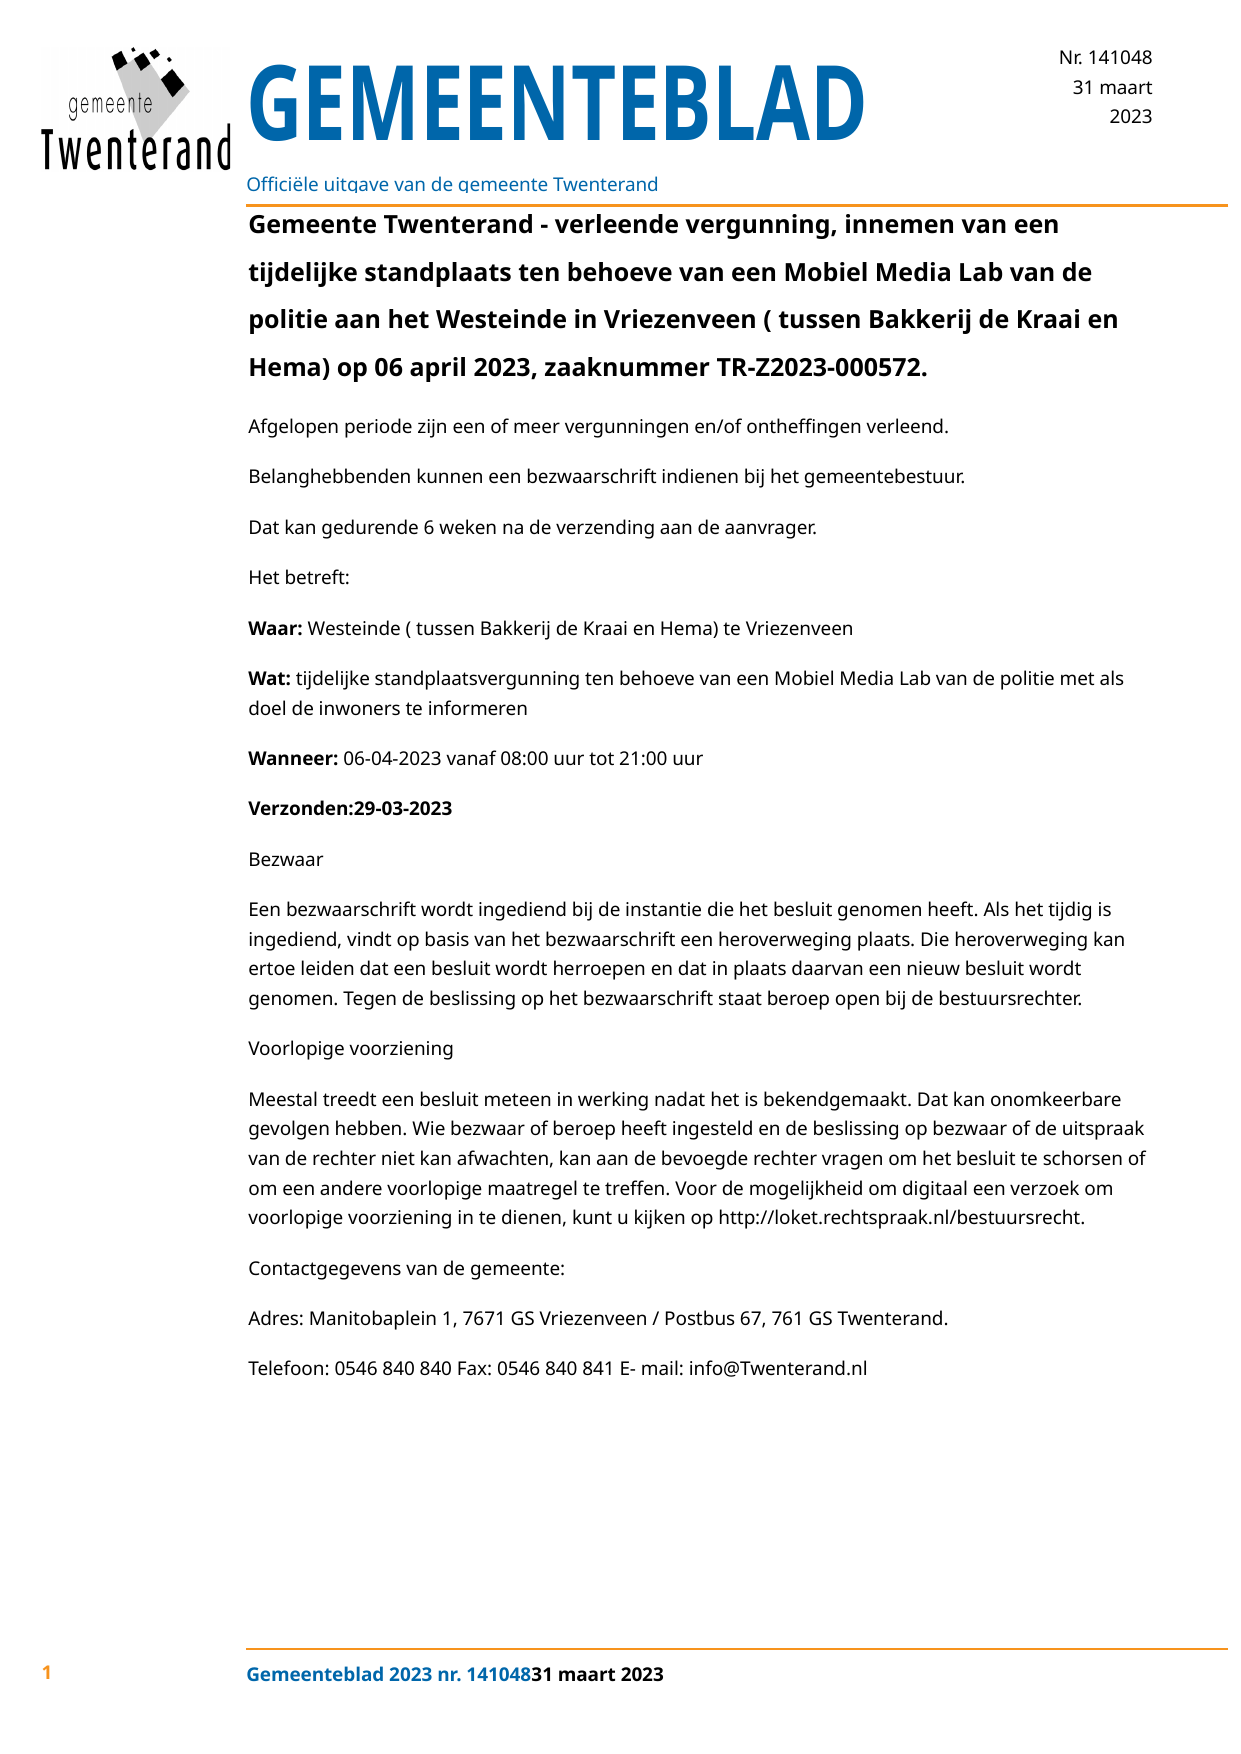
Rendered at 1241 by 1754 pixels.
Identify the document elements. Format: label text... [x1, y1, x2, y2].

text Waar: Westeinde ( tussen Bakkerij de Kraai en Hema) te Vriezenveen [248, 615, 1152, 641]
text Een bezwaarschrift wordt ingediend bij de instantie die het besluit genomen heeft. Als het tijdig is ingediend, vindt op basis van het bezwaarschrift een heroverweging plaats. Die heroverweging kan ertoe leiden dat een besluit wordt herroepen en dat in plaats daarvan een nieuw besluit wordt genomen. Tegen de beslissing op het bezwaarschrift staat beroep open bij de bestuursrechter. [248, 896, 1152, 1011]
text Meestal treedt een besluit meteen in werking nadat het is bekendgemaakt. Dat kan onomkeerbare gevolgen hebben. Wie bezwaar of beroep heeft ingesteld en de beslissing op bezwaar of de uitspraak van de rechter niet kan afwachten, kan aan de bevoegde rechter vragen om het besluit te schorsen of om een andere voorlopige maatregel te treffen. Voor de mogelijkheid om digitaal een verzoek om voorlopige voorziening in te dienen, kunt u kijken op http://loket.rechtspraak.nl/bestuursrecht. [248, 1086, 1152, 1230]
text Wat: tijdelijke standplaatsvergunning ten behoeve van een Mobiel Media Lab van de politie met als doel de inwoners te informeren [248, 665, 1152, 721]
text Wanneer: 06-04-2023 vanaf 08:00 uur tot 21:00 uur [248, 745, 1152, 771]
text Telefoon: 0546 840 840 Fax: 0546 840 841 E- mail: info@Twenterand.nl [248, 1356, 1152, 1381]
text Afgelopen periode zijn een of meer vergunningen en/of ontheffingen verleend. [248, 413, 1152, 439]
text Contactgegevens van de gemeente: [248, 1255, 1152, 1281]
text Voorlopige voorziening [248, 1036, 1152, 1061]
picture [41, 47, 231, 172]
text Verzonden:29-03-2023 [248, 796, 1152, 821]
text Adres: Manitobaplein 1, 7671 GS Vriezenveen / Postbus 67, 761 GS Twenterand. [248, 1305, 1152, 1331]
text Bezwaar [248, 846, 1152, 872]
text Gemeente Twenterand - verleende vergunning, innemen van een tijdelijke standplaats ten behoeve van een Mobiel Media Lab van de politie aan het Westeinde in Vriezenveen ( tussen Bakkerij de Kraai en Hema) op 06 april 2023, zaaknummer TR-Z2023-000572. [248, 207, 1152, 384]
text Dat kan gedurende 6 weken na de verzending aan de aanvrager. [248, 514, 1152, 540]
text Het betreft: [248, 564, 1152, 590]
text Belanghebbenden kunnen een bezwaarschrift indienen bij het gemeentebestuur. [248, 463, 1152, 489]
